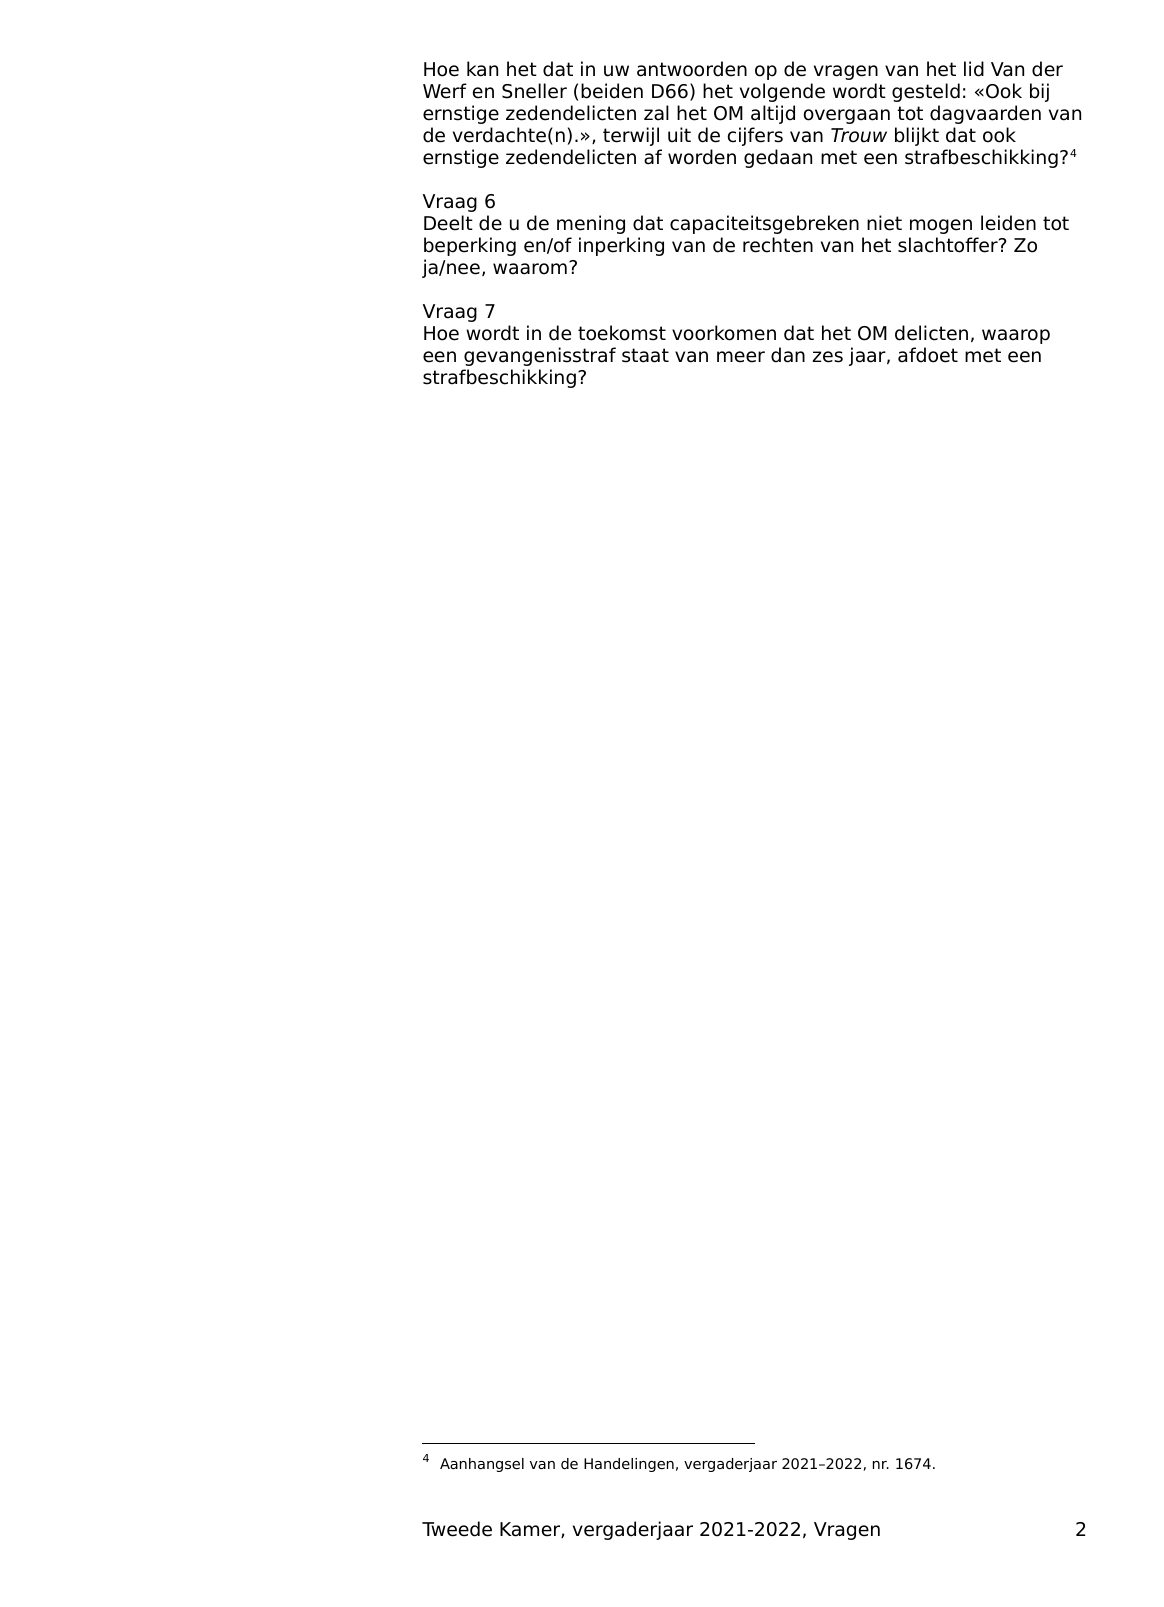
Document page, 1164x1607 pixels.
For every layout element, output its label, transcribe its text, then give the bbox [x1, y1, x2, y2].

text Deelt de u de mening dat capaciteitsgebreken niet mogen leiden tot beperking en/of inperking van de rechten van het slachtoffer? Zo ja/nee, waarom? [422, 213, 1087, 279]
text Aanhangsel van de Handelingen, vergaderjaar 2021–2022, nr. 1674. [422, 1452, 1087, 1474]
text Vraag 6 [422, 191, 1087, 213]
text Vraag 7 [422, 301, 1087, 323]
text Hoe kan het dat in uw antwoorden op de vragen van het lid Van der Werf en Sneller (beiden D66) het volgende wordt gesteld: «Ook bij ernstige zedendelicten zal het OM altijd overgaan tot dagvaarden van de verdachte(n).», terwijl uit de cijfers van Trouw blijkt dat ook ernstige zedendelicten af worden gedaan met een strafbeschikking? [422, 59, 1087, 169]
text Hoe wordt in de toekomst voorkomen dat het OM delicten, waarop een gevangenisstraf staat van meer dan zes jaar, afdoet met een strafbeschikking? [422, 323, 1087, 389]
